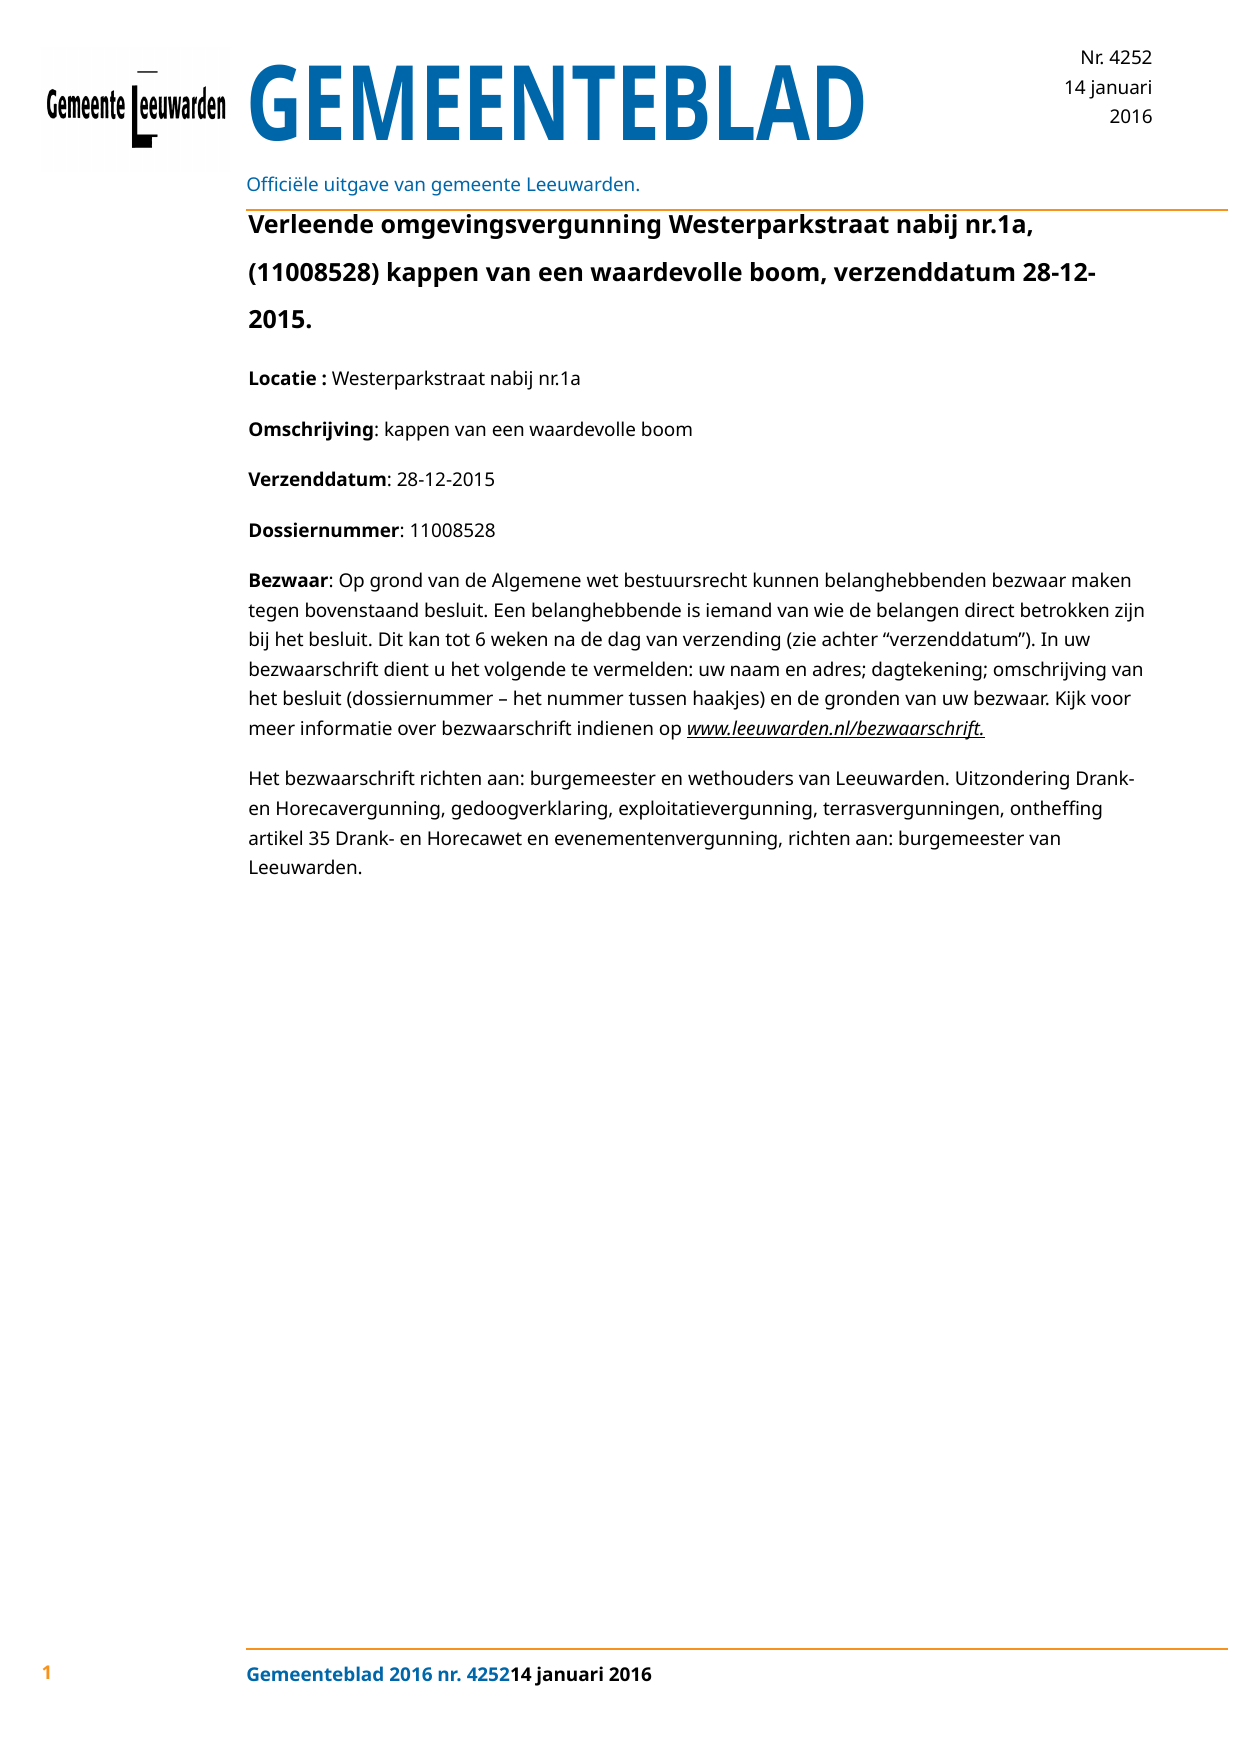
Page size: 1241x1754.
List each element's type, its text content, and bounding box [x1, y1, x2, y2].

text Dossiernummer: 11008528 [248, 517, 1152, 542]
text Bezwaar: Op grond van de Algemene wet bestuursrecht kunnen belanghebbenden bezwaar maken tegen bovenstaand besluit. Een belanghebbende is iemand van wie de belangen direct betrokken zijn bij het besluit. Dit kan tot 6 weken na de dag van verzending (zie achter “verzenddatum”). In uw bezwaarschrift dient u het volgende te vermelden: uw naam en adres; dagtekening; omschrijving van het besluit (dossiernummer – het nummer tussen haakjes) en de gronden van uw bezwaar. Kijk voor meer informatie over bezwaarschrift indienen op www.leeuwarden.nl/bezwaarschrift. [248, 567, 1152, 741]
text Het bezwaarschrift richten aan: burgemeester en wethouders van Leeuwarden. Uitzondering Drank- en Horecavergunning, gedoogverklaring, exploitatievergunning, terrasvergunningen, ontheffing artikel 35 Drank- en Horecawet en evenementenvergunning, richten aan: burgemeester van Leeuwarden. [248, 766, 1152, 880]
picture [41, 47, 231, 172]
text Locatie : Westerparkstraat nabij nr.1a [248, 366, 1152, 391]
text Verzenddatum: 28-12-2015 [248, 466, 1152, 492]
text Omschrijving: kappen van een waardevolle boom [248, 416, 1152, 442]
text Verleende omgevingsvergunning Westerparkstraat nabij nr.1a, (11008528) kappen van een waardevolle boom, verzenddatum 28-12-2015. [248, 211, 1152, 336]
